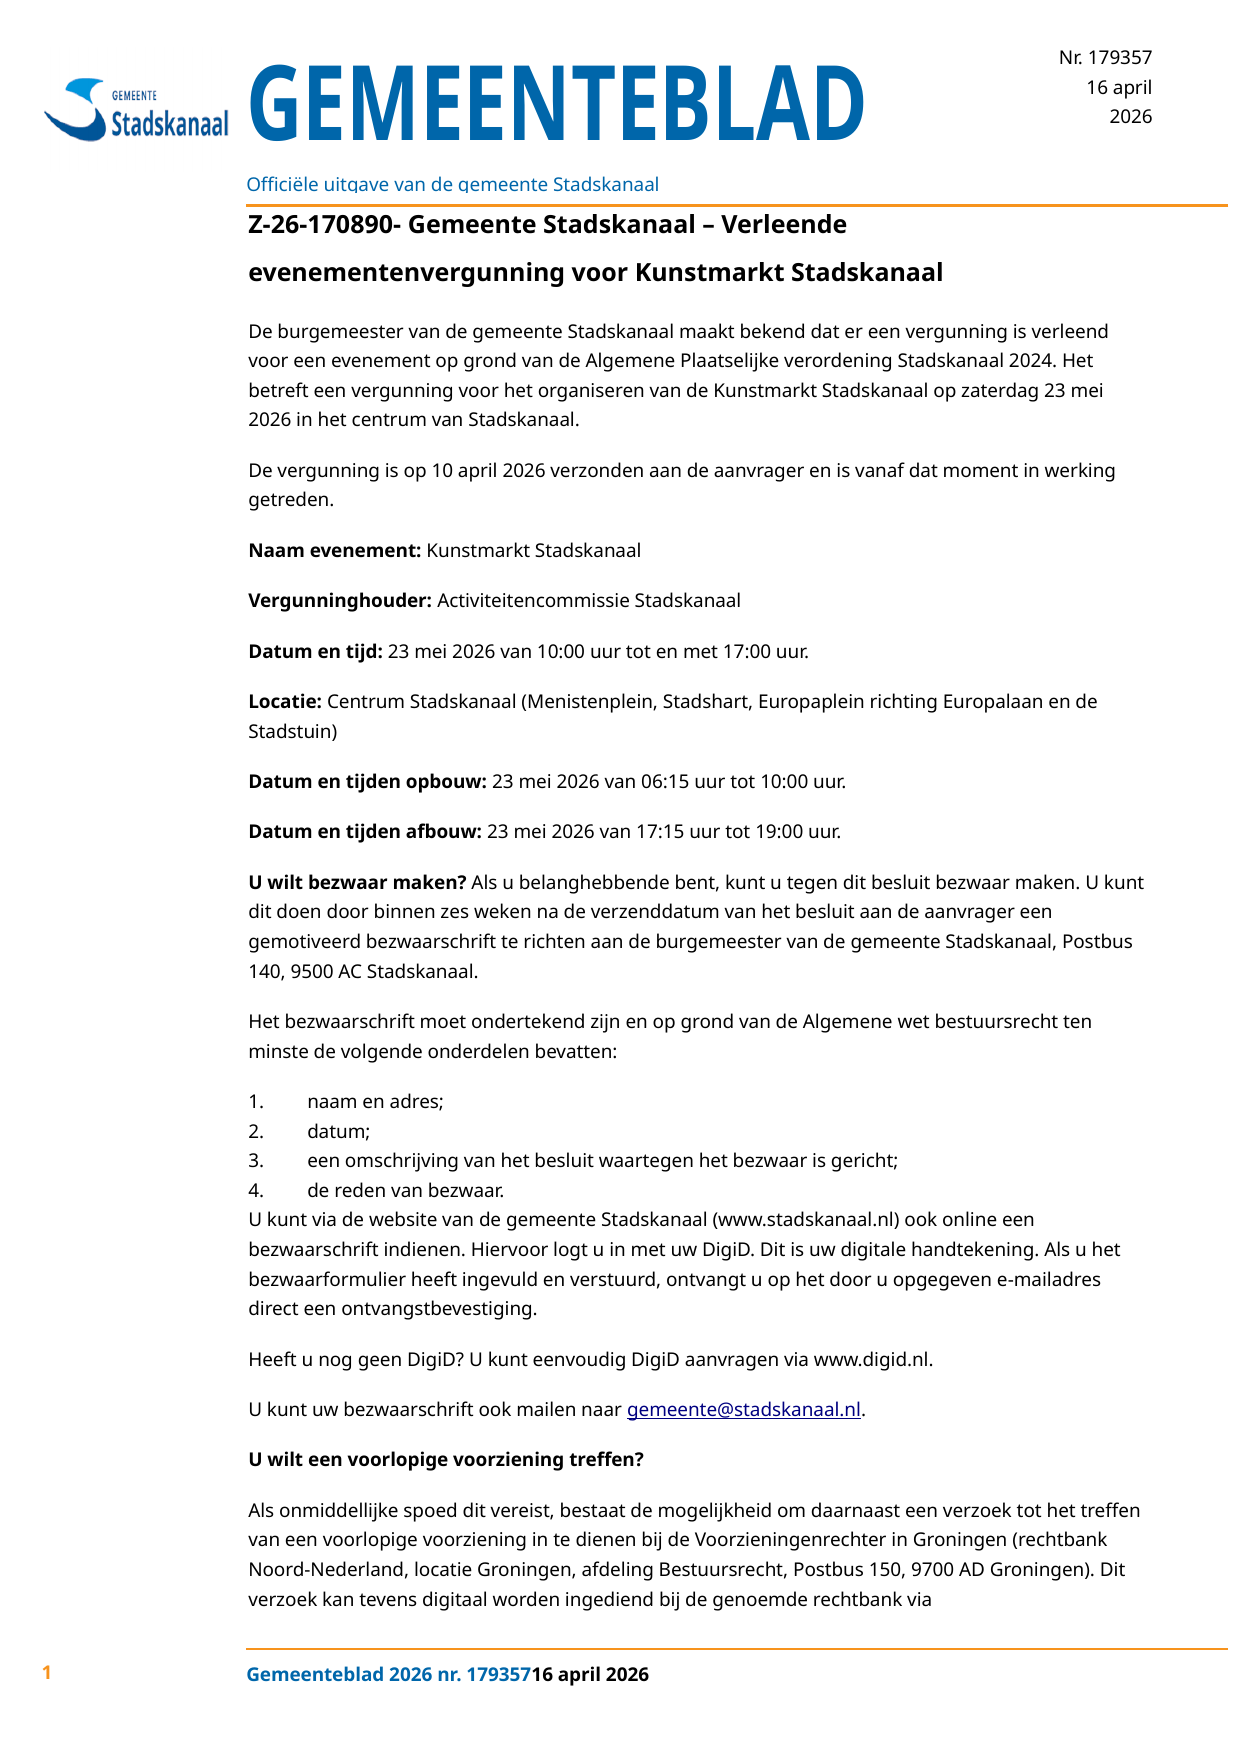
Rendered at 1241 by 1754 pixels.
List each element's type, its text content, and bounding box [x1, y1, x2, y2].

text De vergunning is op 10 april 2026 verzonden aan de aanvrager en is vanaf dat moment in werking getreden. [248, 457, 1152, 512]
text Heeft u nog geen DigiD? U kunt eenvoudig DigiD aanvragen via www.digid.nl. [248, 1346, 1152, 1372]
text Locatie: Centrum Stadskanaal (Menistenplein, Stadshart, Europaplein richting Europalaan en de Stadstuin) [248, 688, 1152, 744]
list een omschrijving van het besluit waartegen het bezwaar is gericht; [248, 1147, 1152, 1173]
text Datum en tijden afbouw: 23 mei 2026 van 17:15 uur tot 19:00 uur. [248, 819, 1152, 844]
text U kunt uw bezwaarschrift ook mailen naar gemeente@stadskanaal.nl. [248, 1396, 1152, 1422]
text Vergunninghouder: Activiteitencommissie Stadskanaal [248, 587, 1152, 613]
text De burgemeester van de gemeente Stadskanaal maakt bekend dat er een vergunning is verleend voor een evenement op grond van de Algemene Plaatselijke verordening Stadskanaal 2024. Het betreft een vergunning voor het organiseren van de Kunstmarkt Stadskanaal op zaterdag 23 mei 2026 in het centrum van Stadskanaal. [248, 318, 1152, 432]
text Datum en tijden opbouw: 23 mei 2026 van 06:15 uur tot 10:00 uur. [248, 768, 1152, 794]
text U wilt een voorlopige voorziening treffen? [248, 1447, 1152, 1472]
text U kunt via de website van de gemeente Stadskanaal (www.stadskanaal.nl) ook online een bezwaarschrift indienen. Hiervoor logt u in met uw DigiD. Dit is uw digitale handtekening. Als u het bezwaarformulier heeft ingevuld en verstuurd, ontvangt u op het door u opgegeven e‑mailadres direct een ontvangstbevestiging. [248, 1207, 1152, 1321]
list datum; [248, 1118, 1152, 1144]
list de reden van bezwaar. [248, 1177, 1152, 1203]
text U wilt bezwaar maken? Als u belanghebbende bent, kunt u tegen dit besluit bezwaar maken. U kunt dit doen door binnen zes weken na de verzenddatum van het besluit aan de aanvrager een gemotiveerd bezwaarschrift te richten aan de burgemeester van de gemeente Stadskanaal, Postbus 140, 9500 AC Stadskanaal. [248, 869, 1152, 984]
text Het bezwaarschrift moet ondertekend zijn en op grond van de Algemene wet bestuursrecht ten minste de volgende onderdelen bevatten: [248, 1008, 1152, 1064]
text Datum en tijd: 23 mei 2026 van 10:00 uur tot en met 17:00 uur. [248, 638, 1152, 664]
picture [41, 47, 231, 172]
text Naam evenement: Kunstmarkt Stadskanaal [248, 537, 1152, 563]
text Als onmiddellijke spoed dit vereist, bestaat de mogelijkheid om daarnaast een verzoek tot het treffen van een voorlopige voorziening in te dienen bij de Voorzieningenrechter in Groningen (rechtbank Noord-Nederland, locatie Groningen, afdeling Bestuursrecht, Postbus 150, 9700 AD Groningen). Dit verzoek kan tevens digitaal worden ingediend bij de genoemde rechtbank via [248, 1497, 1152, 1612]
text Z-26-170890- Gemeente Stadskanaal – Verleende evenementenvergunning voor Kunstmarkt Stadskanaal [248, 207, 1152, 288]
list naam en adres; [248, 1088, 1152, 1114]
